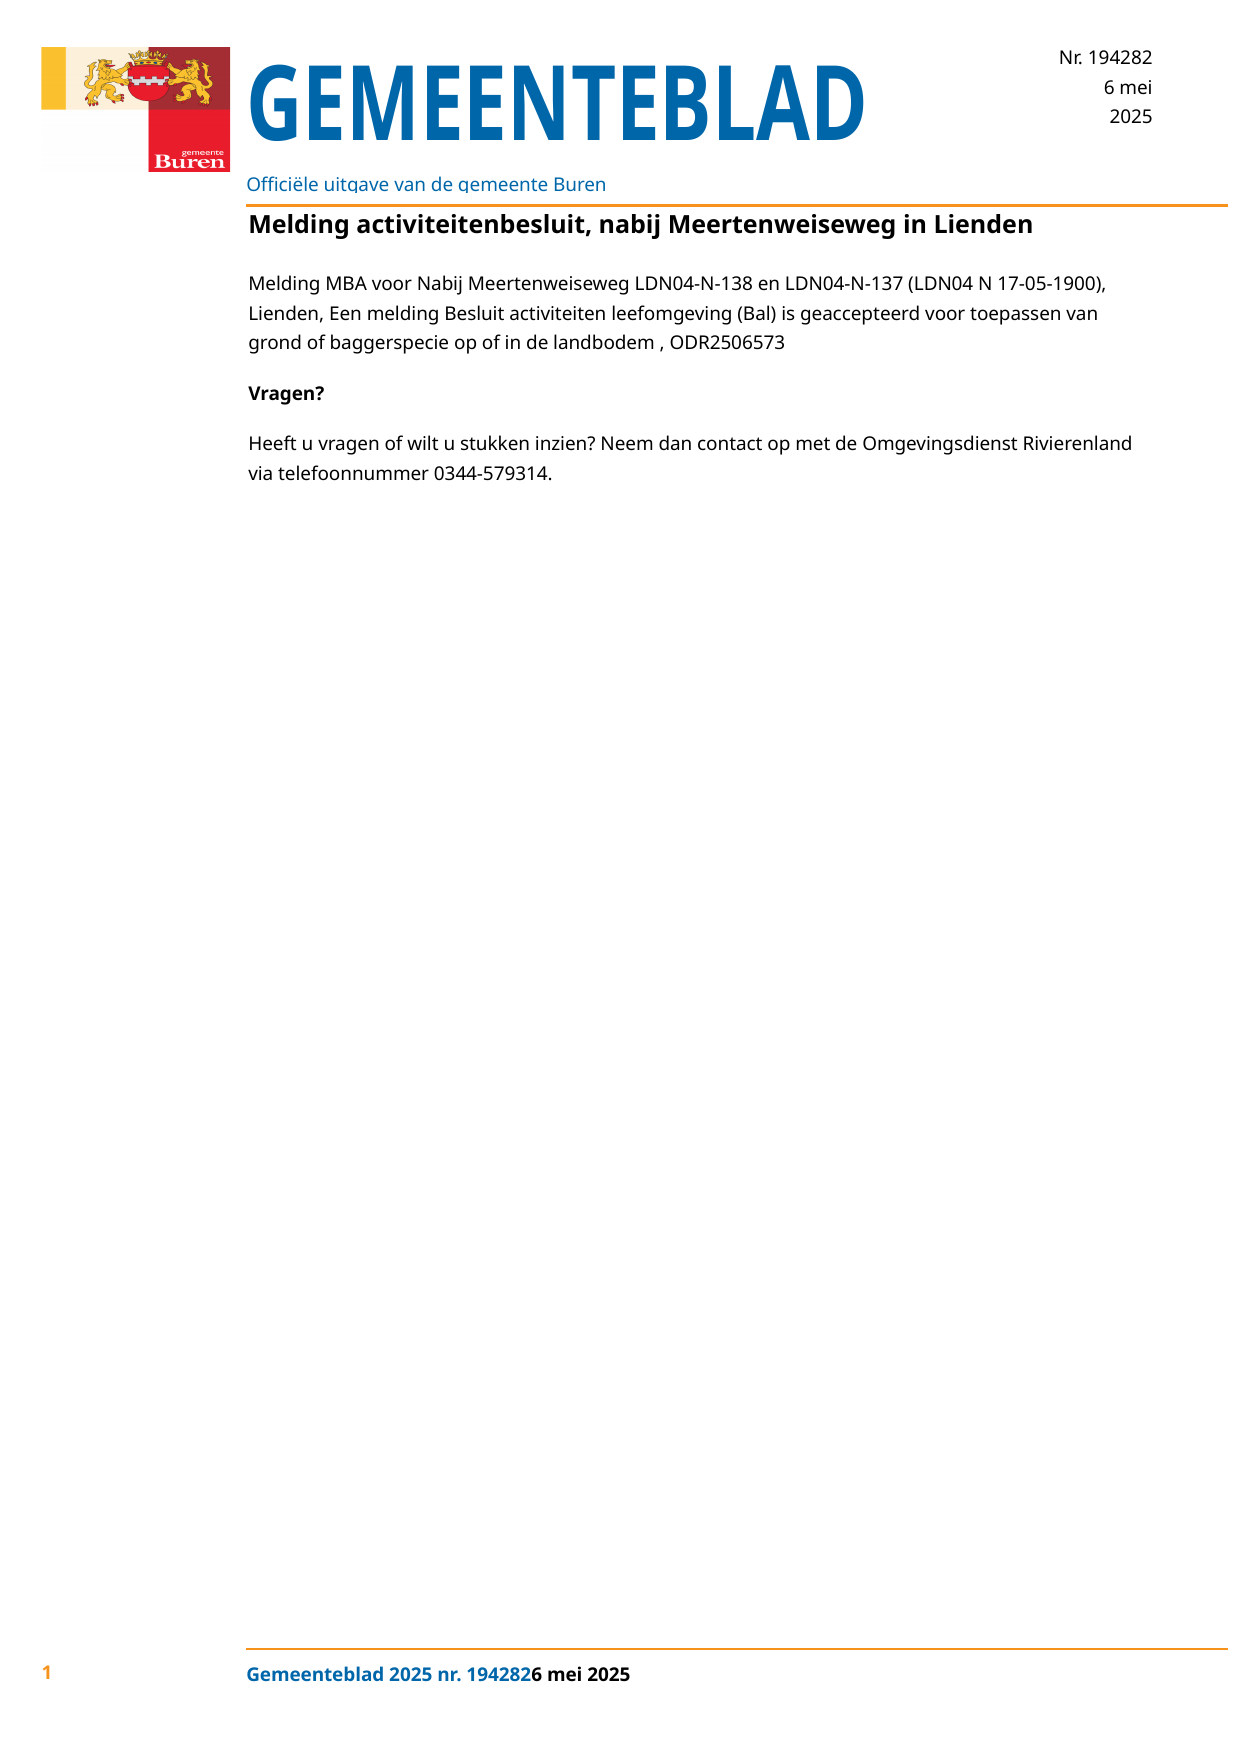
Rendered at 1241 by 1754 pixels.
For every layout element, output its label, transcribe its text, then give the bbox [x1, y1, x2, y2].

text Heeft u vragen of wilt u stukken inzien? Neem dan contact op met de Omgevingsdienst Rivierenland via telefoonnummer 0344-579314. [248, 430, 1152, 486]
text Vragen? [248, 380, 1152, 406]
picture [41, 47, 231, 172]
text Melding MBA voor Nabij Meertenweiseweg LDN04-N-138 en LDN04-N-137 (LDN04 N 17-05-1900), Lienden, Een melding Besluit activiteiten leefomgeving (Bal) is geaccepteerd voor toepassen van grond of baggerspecie op of in de landbodem , ODR2506573 [248, 270, 1152, 355]
text Melding activiteitenbesluit, nabij Meertenweiseweg in Lienden [248, 207, 1152, 241]
